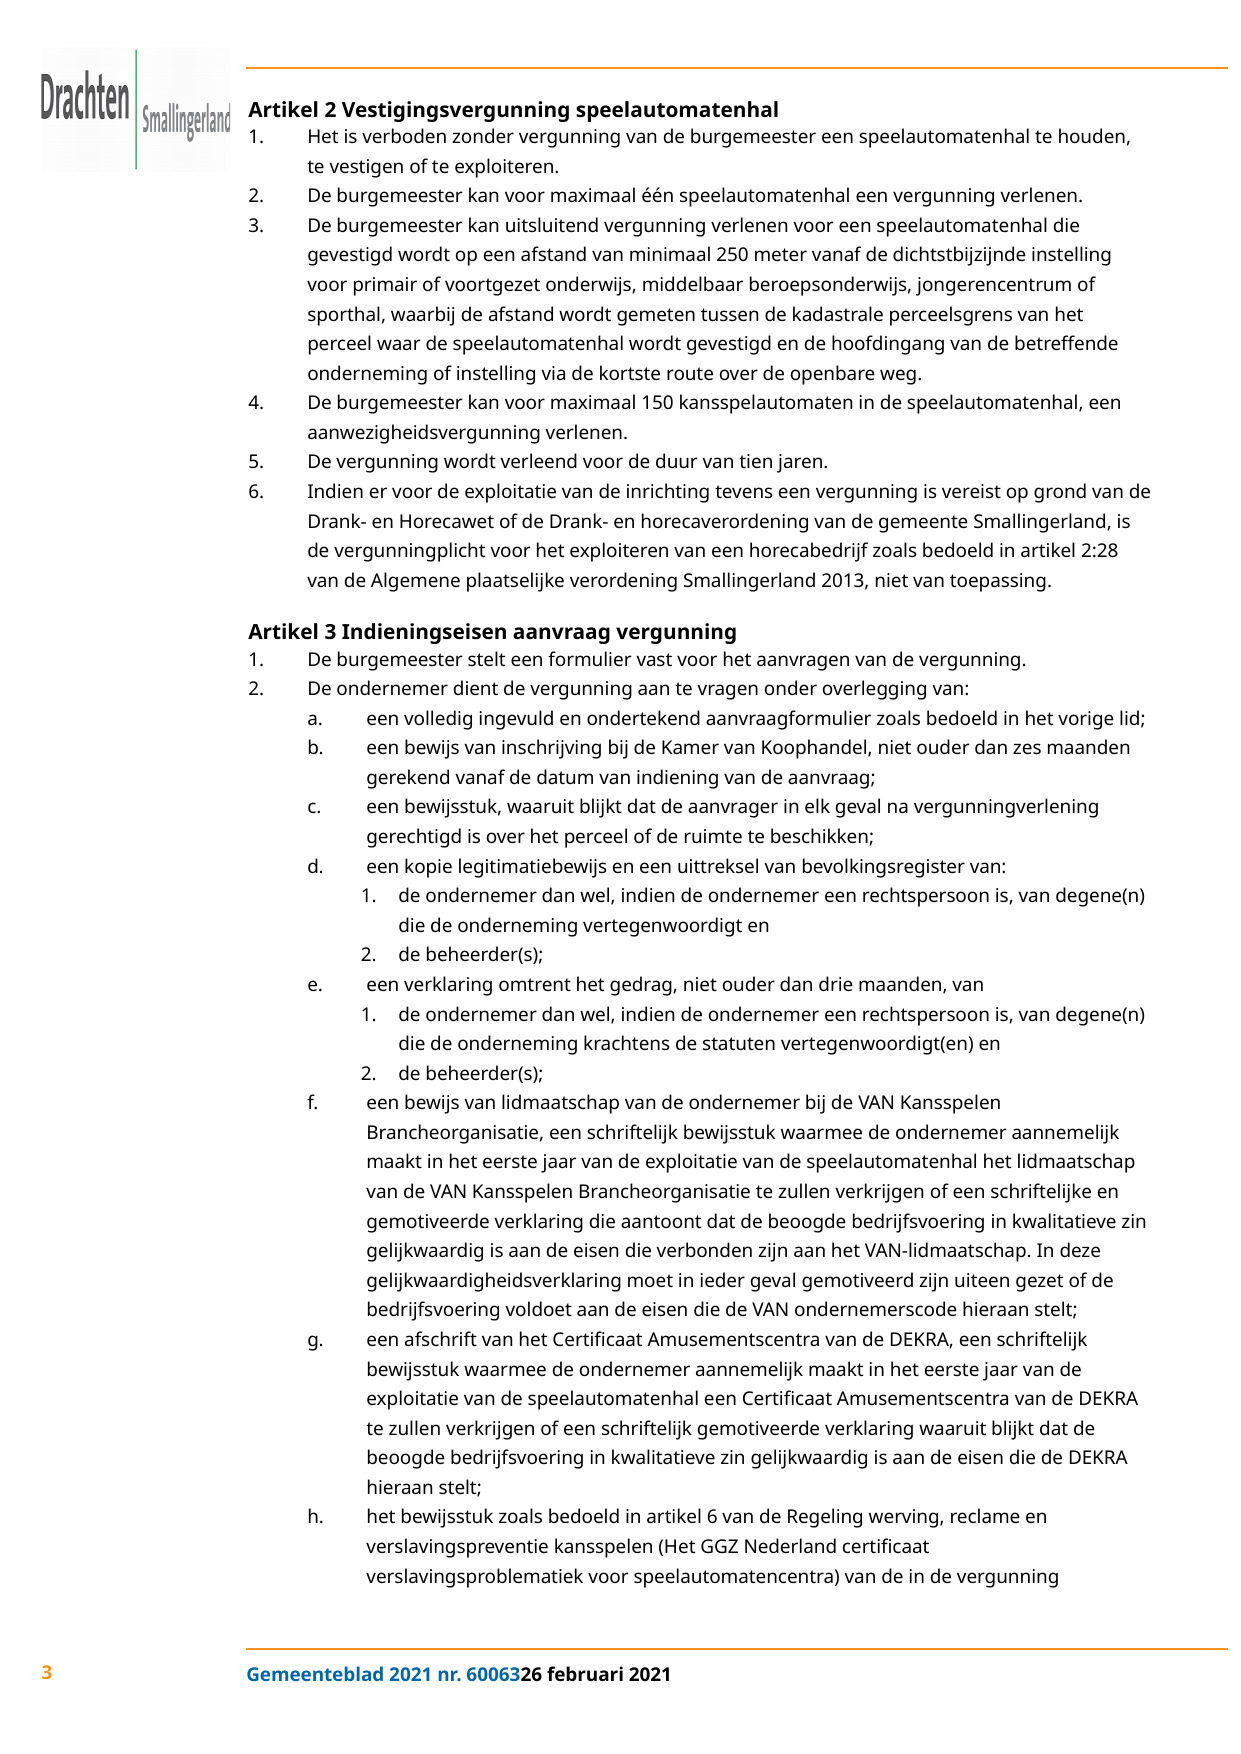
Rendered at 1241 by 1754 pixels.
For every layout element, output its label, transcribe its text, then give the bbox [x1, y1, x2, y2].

text Artikel 3 Indieningseisen aanvraag vergunning [248, 617, 1152, 646]
list De burgemeester stelt een formulier vast voor het aanvragen van de vergunning. [248, 646, 1152, 672]
list De burgemeester kan voor maximaal 150 kansspelautomaten in de speelautomatenhal, een aanwezigheidsvergunning verlenen. [248, 389, 1152, 445]
list een bewijs van inschrijving bij de Kamer van Koophandel, niet ouder dan zes maanden gerekend vanaf de datum van indiening van de aanvraag; [307, 734, 1152, 790]
list de beheerder(s); [361, 1060, 1152, 1086]
list een bewijs van lidmaatschap van de ondernemer bij de VAN Kansspelen Brancheorganisatie, een schriftelijk bewijsstuk waarmee de ondernemer aannemelijk maakt in het eerste jaar van de exploitatie van de speelautomatenhal het lidmaatschap van de VAN Kansspelen Brancheorganisatie te zullen verkrijgen of een schriftelijke en gemotiveerde verklaring die aantoont dat de beoogde bedrijfsvoering in kwalitatieve zin gelijkwaardig is aan de eisen die verbonden zijn aan het VAN-lidmaatschap. In deze gelijkwaardigheidsverklaring moet in ieder geval gemotiveerd zijn uiteen gezet of de bedrijfsvoering voldoet aan de eisen die de VAN ondernemerscode hieraan stelt; [307, 1089, 1152, 1322]
list een kopie legitimatiebewijs en een uittreksel van bevolkingsregister van: [307, 853, 1152, 879]
list Indien er voor de exploitatie van de inrichting tevens een vergunning is vereist op grond van de Drank- en Horecawet of de Drank- en horecaverordening van de gemeente Smallingerland, is de vergunningplicht voor het exploiteren van een horecabedrijf zoals bedoeld in artikel 2:28 van de Algemene plaatselijke verordening Smallingerland 2013, niet van toepassing. [248, 478, 1152, 593]
list De ondernemer dient de vergunning aan te vragen onder overlegging van: [248, 675, 1152, 701]
list het bewijsstuk zoals bedoeld in artikel 6 van de Regeling werving, reclame en verslavingspreventie kansspelen (Het GGZ Nederland certificaat verslavingsproblematiek voor speelautomatencentra) van de in de vergunning [307, 1504, 1152, 1589]
list De burgemeester kan uitsluitend vergunning verlenen voor een speelautomatenhal die gevestigd wordt op een afstand van minimaal 250 meter vanaf de dichtstbijzijnde instelling voor primair of voortgezet onderwijs, middelbaar beroepsonderwijs, jongerencentrum of sporthal, waarbij de afstand wordt gemeten tussen de kadastrale perceelsgrens van het perceel waar de speelautomatenhal wordt gevestigd en de hoofdingang van de betreffende onderneming of instelling via de kortste route over de openbare weg. [248, 212, 1152, 386]
text Artikel 2 Vestigingsvergunning speelautomatenhal [248, 95, 1152, 123]
list een volledig ingevuld en ondertekend aanvraagformulier zoals bedoeld in het vorige lid; [307, 705, 1152, 731]
list de ondernemer dan wel, indien de ondernemer een rechtspersoon is, van degene(n) die de onderneming vertegenwoordigt en [361, 882, 1152, 938]
list Het is verboden zonder vergunning van de burgemeester een speelautomatenhal te houden, te vestigen of te exploiteren. [248, 123, 1152, 178]
list de ondernemer dan wel, indien de ondernemer een rechtspersoon is, van degene(n) die de onderneming krachtens de statuten vertegenwoordigt(en) en [361, 1001, 1152, 1056]
list een verklaring omtrent het gedrag, niet ouder dan drie maanden, van [307, 971, 1152, 997]
list De burgemeester kan voor maximaal één speelautomatenhal een vergunning verlenen. [248, 182, 1152, 208]
list De vergunning wordt verleend voor de duur van tien jaren. [248, 449, 1152, 474]
list een bewijsstuk, waaruit blijkt dat de aanvrager in elk geval na vergunningverlening gerechtigd is over het perceel of de ruimte te beschikken; [307, 794, 1152, 849]
picture [41, 47, 231, 172]
list een afschrift van het Certificaat Amusementscentra van de DEKRA, een schriftelijk bewijsstuk waarmee de ondernemer aannemelijk maakt in het eerste jaar van de exploitatie van de speelautomatenhal een Certificaat Amusementscentra van de DEKRA te zullen verkrijgen of een schriftelijk gemotiveerde verklaring waaruit blijkt dat de beoogde bedrijfsvoering in kwalitatieve zin gelijkwaardig is aan de eisen die de DEKRA hieraan stelt; [307, 1326, 1152, 1500]
list de beheerder(s); [361, 942, 1152, 967]
